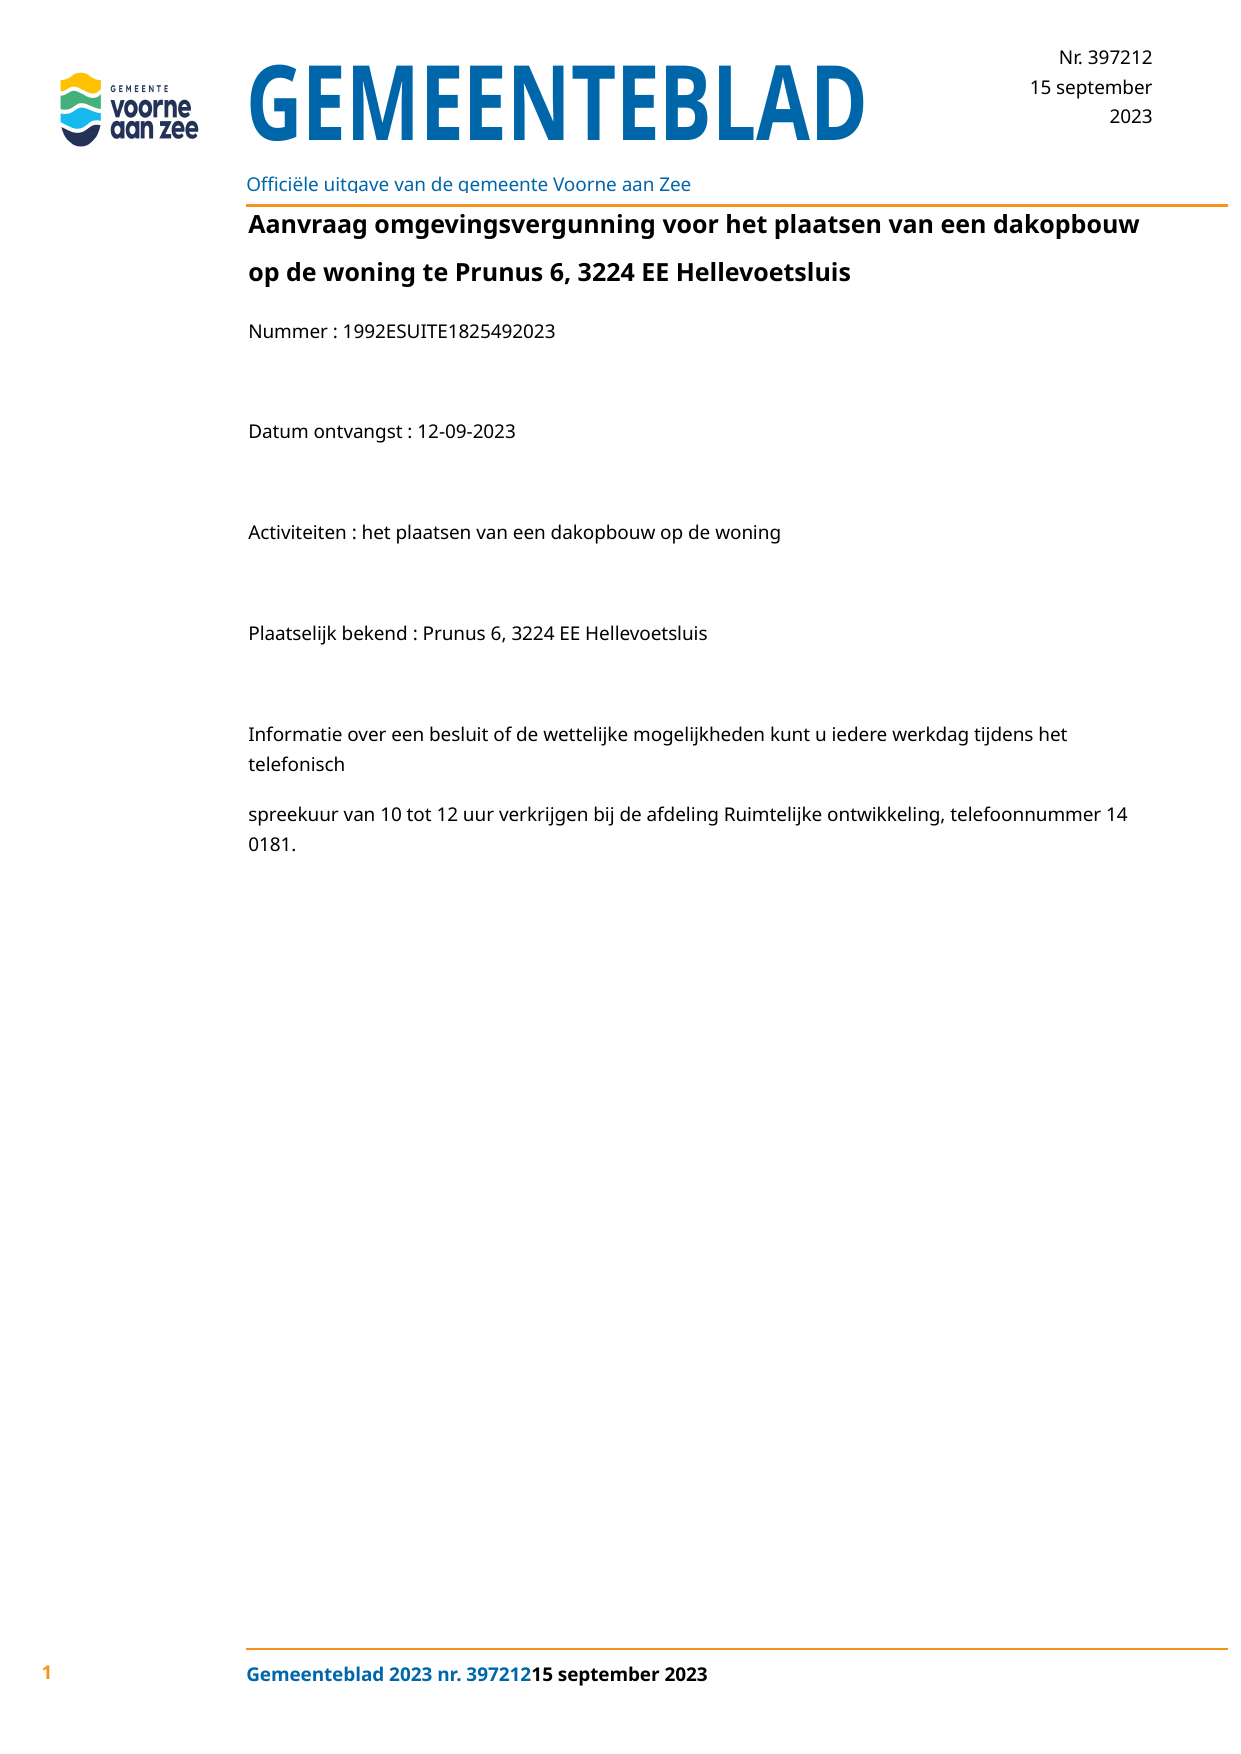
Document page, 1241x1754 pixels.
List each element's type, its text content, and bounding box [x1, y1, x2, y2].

text Aanvraag omgevingsvergunning voor het plaatsen van een dakopbouw op de woning te Prunus 6, 3224 EE Hellevoetsluis [248, 207, 1152, 288]
text Plaatselijk bekend : Prunus 6, 3224 EE Hellevoetsluis [248, 620, 1152, 646]
picture [41, 47, 231, 172]
text Informatie over een besluit of de wettelijke mogelijkheden kunt u iedere werkdag tijdens het telefonisch [248, 721, 1152, 777]
text Datum ontvangst : 12-09-2023 [248, 419, 1152, 444]
text Nummer : 1992ESUITE1825492023 [248, 318, 1152, 344]
text spreekuur van 10 tot 12 uur verkrijgen bij de afdeling Ruimtelijke ontwikkeling, telefoonnummer 14 0181. [248, 801, 1152, 857]
text Activiteiten : het plaatsen van een dakopbouw op de woning [248, 519, 1152, 545]
